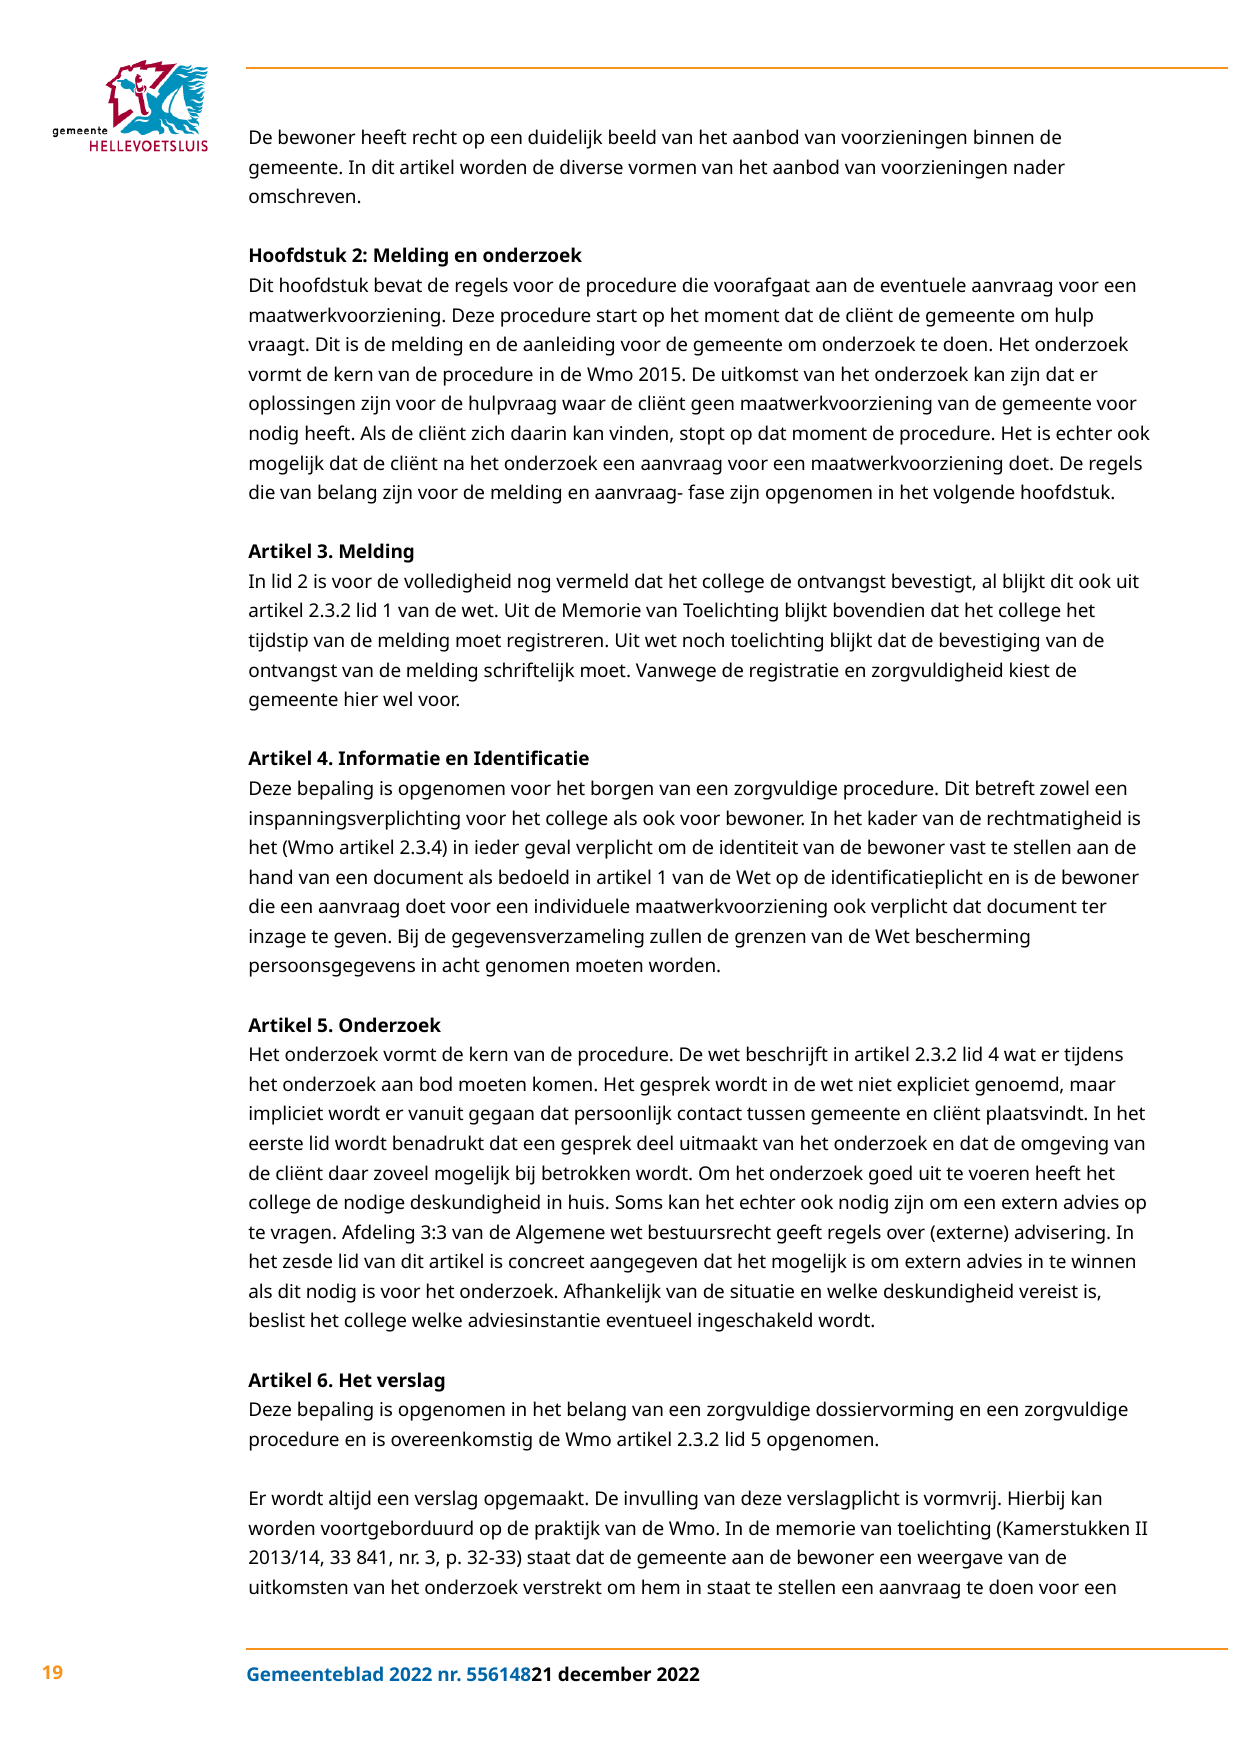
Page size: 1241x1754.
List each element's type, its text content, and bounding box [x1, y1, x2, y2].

text Artikel 6. Het verslag [248, 1367, 1152, 1393]
text Dit hoofdstuk bevat de regels voor de procedure die voorafgaat aan de eventuele aanvraag voor een maatwerkvoorziening. Deze procedure start op het moment dat de cliënt de gemeente om hulp vraagt. Dit is de melding en de aanleiding voor de gemeente om onderzoek te doen. Het onderzoek vormt de kern van de procedure in de Wmo 2015. De uitkomst van het onderzoek kan zijn dat er oplossingen zijn voor de hulpvraag waar de cliënt geen maatwerkvoorziening van de gemeente voor nodig heeft. Als de cliënt zich daarin kan vinden, stopt op dat moment de procedure. Het is echter ook mogelijk dat de cliënt na het onderzoek een aanvraag voor een maatwerkvoorziening doet. De regels die van belang zijn voor de melding en aanvraag- fase zijn opgenomen in het volgende hoofdstuk. [248, 272, 1152, 505]
text In lid 2 is voor de volledigheid nog vermeld dat het college de ontvangst bevestigt, al blijkt dit ook uit artikel 2.3.2 lid 1 van de wet. Uit de Memorie van Toelichting blijkt bovendien dat het college het tijdstip van de melding moet registreren. Uit wet noch toelichting blijkt dat de bevestiging van de ontvangst van de melding schriftelijk moet. Vanwege de registratie en zorgvuldigheid kiest de gemeente hier wel voor. [248, 568, 1152, 712]
text Er wordt altijd een verslag opgemaakt. De invulling van deze verslagplicht is vormvrij. Hierbij kan worden voortgeborduurd op de praktijk van de Wmo. In de memorie van toelichting (Kamerstukken II 2013/14, 33 841, nr. 3, p. 32-33) staat dat de gemeente aan de bewoner een weergave van de uitkomsten van het onderzoek verstrekt om hem in staat te stellen een aanvraag te doen voor een [248, 1485, 1152, 1600]
text De bewoner heeft recht op een duidelijk beeld van het aanbod van voorzieningen binnen de gemeente. In dit artikel worden de diverse vormen van het aanbod van voorzieningen nader omschreven. [248, 124, 1152, 209]
picture [41, 47, 231, 172]
text Artikel 4. Informatie en Identificatie [248, 746, 1152, 771]
text Het onderzoek vormt de kern van de procedure. De wet beschrijft in artikel 2.3.2 lid 4 wat er tijdens het onderzoek aan bod moeten komen. Het gesprek wordt in de wet niet expliciet genoemd, maar impliciet wordt er vanuit gegaan dat persoonlijk contact tussen gemeente en cliënt plaatsvindt. In het eerste lid wordt benadrukt dat een gesprek deel uitmaakt van het onderzoek en dat de omgeving van de cliënt daar zoveel mogelijk bij betrokken wordt. Om het onderzoek goed uit te voeren heeft het college de nodige deskundigheid in huis. Soms kan het echter ook nodig zijn om een extern advies op te vragen. Afdeling 3:3 van de Algemene wet bestuursrecht geeft regels over (externe) advisering. In het zesde lid van dit artikel is concreet aangegeven dat het mogelijk is om extern advies in te winnen als dit nodig is voor het onderzoek. Afhankelijk van de situatie en welke deskundigheid vereist is, beslist het college welke adviesinstantie eventueel ingeschakeld wordt. [248, 1041, 1152, 1333]
text Artikel 5. Onderzoek [248, 1012, 1152, 1038]
text Artikel 3. Melding [248, 538, 1152, 564]
text Deze bepaling is opgenomen voor het borgen van een zorgvuldige procedure. Dit betreft zowel een inspanningsverplichting voor het college als ook voor bewoner. In het kader van de rechtmatigheid is het (Wmo artikel 2.3.4) in ieder geval verplicht om de identiteit van de bewoner vast te stellen aan de hand van een document als bedoeld in artikel 1 van de Wet op de identificatieplicht en is de bewoner die een aanvraag doet voor een individuele maatwerkvoorziening ook verplicht dat document ter inzage te geven. Bij de gegevensverzameling zullen de grenzen van de Wet bescherming persoonsgegevens in acht genomen moeten worden. [248, 775, 1152, 978]
text Hoofdstuk 2: Melding en onderzoek [248, 243, 1152, 268]
text Deze bepaling is opgenomen in het belang van een zorgvuldige dossiervorming en een zorgvuldige procedure en is overeenkomstig de Wmo artikel 2.3.2 lid 5 opgenomen. [248, 1396, 1152, 1452]
